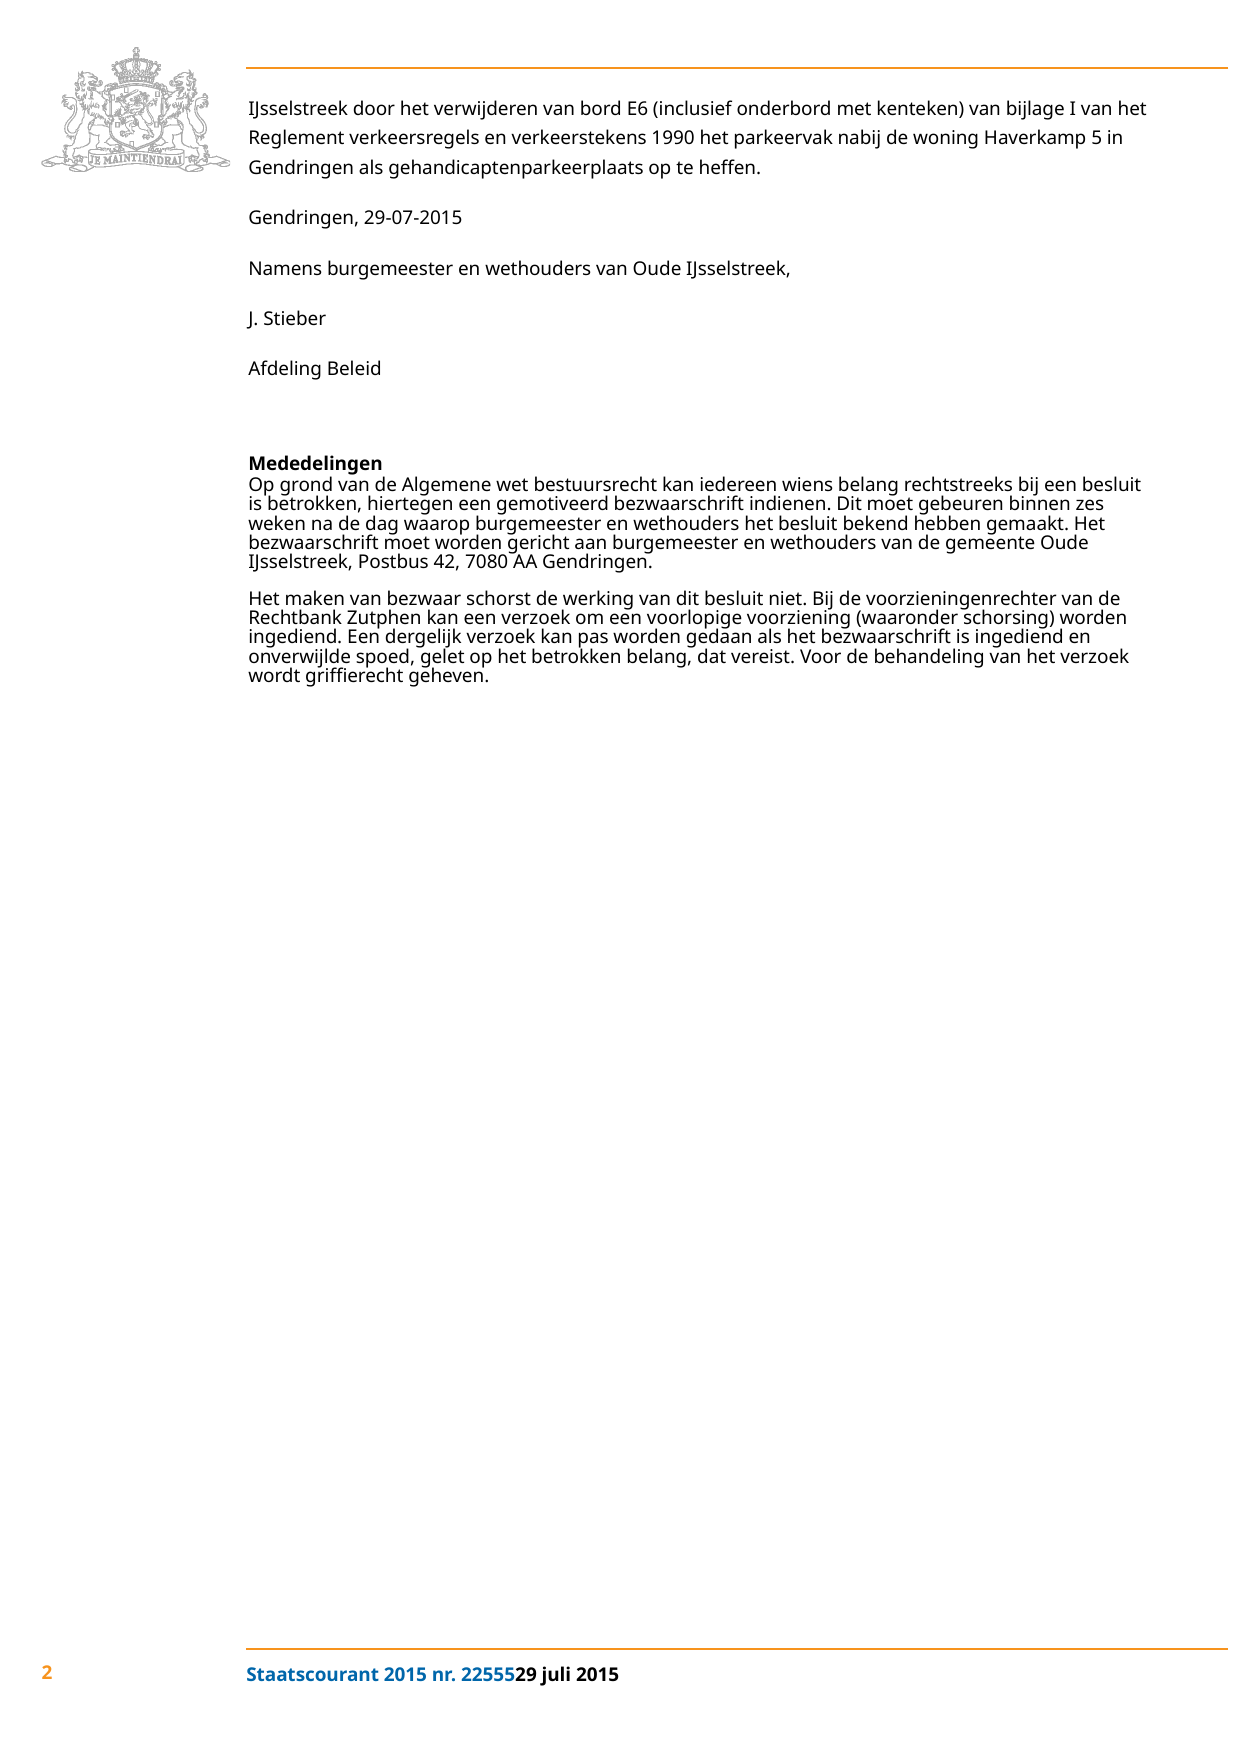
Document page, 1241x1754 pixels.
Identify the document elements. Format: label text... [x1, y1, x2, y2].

text Het maken van bezwaar schorst de werking van dit besluit niet. Bij de voorzieningenrechter van de Rechtbank Zutphen kan een verzoek om een voorlopige voorziening (waaronder schorsing) worden ingediend. Een dergelijk verzoek kan pas worden gedaan als het bezwaarschrift is ingediend en onverwijlde spoed, gelet op het betrokken belang, dat vereist. Voor de behandeling van het verzoek wordt griffierecht geheven. [248, 590, 1152, 686]
text Namens burgemeester en wethouders van Oude IJsselstreek, [248, 255, 1152, 281]
text Mededelingen [248, 450, 1152, 476]
text Op grond van de Algemene wet bestuursrecht kan iedereen wiens belang rechtstreeks bij een besluit is betrokken, hiertegen een gemotiveerd bezwaarschrift indienen. Dit moet gebeuren binnen zes weken na de dag waarop burgemeester en wethouders het besluit bekend hebben gemaakt. Het bezwaarschrift moet worden gericht aan burgemeester en wethouders van de gemeente Oude IJsselstreek, Postbus 42, 7080 AA Gendringen. [248, 476, 1152, 572]
text Gendringen, 29-07-2015 [248, 204, 1152, 230]
text J. Stieber [248, 305, 1152, 331]
text IJsselstreek door het verwijderen van bord E6 (inclusief onderbord met kenteken) van bijlage I van het Reglement verkeersregels en verkeerstekens 1990 het parkeervak nabij de woning Haverkamp 5 in Gendringen als gehandicaptenparkeerplaats op te heffen. [248, 95, 1152, 180]
picture [41, 47, 231, 172]
text Afdeling Beleid [248, 356, 1152, 381]
